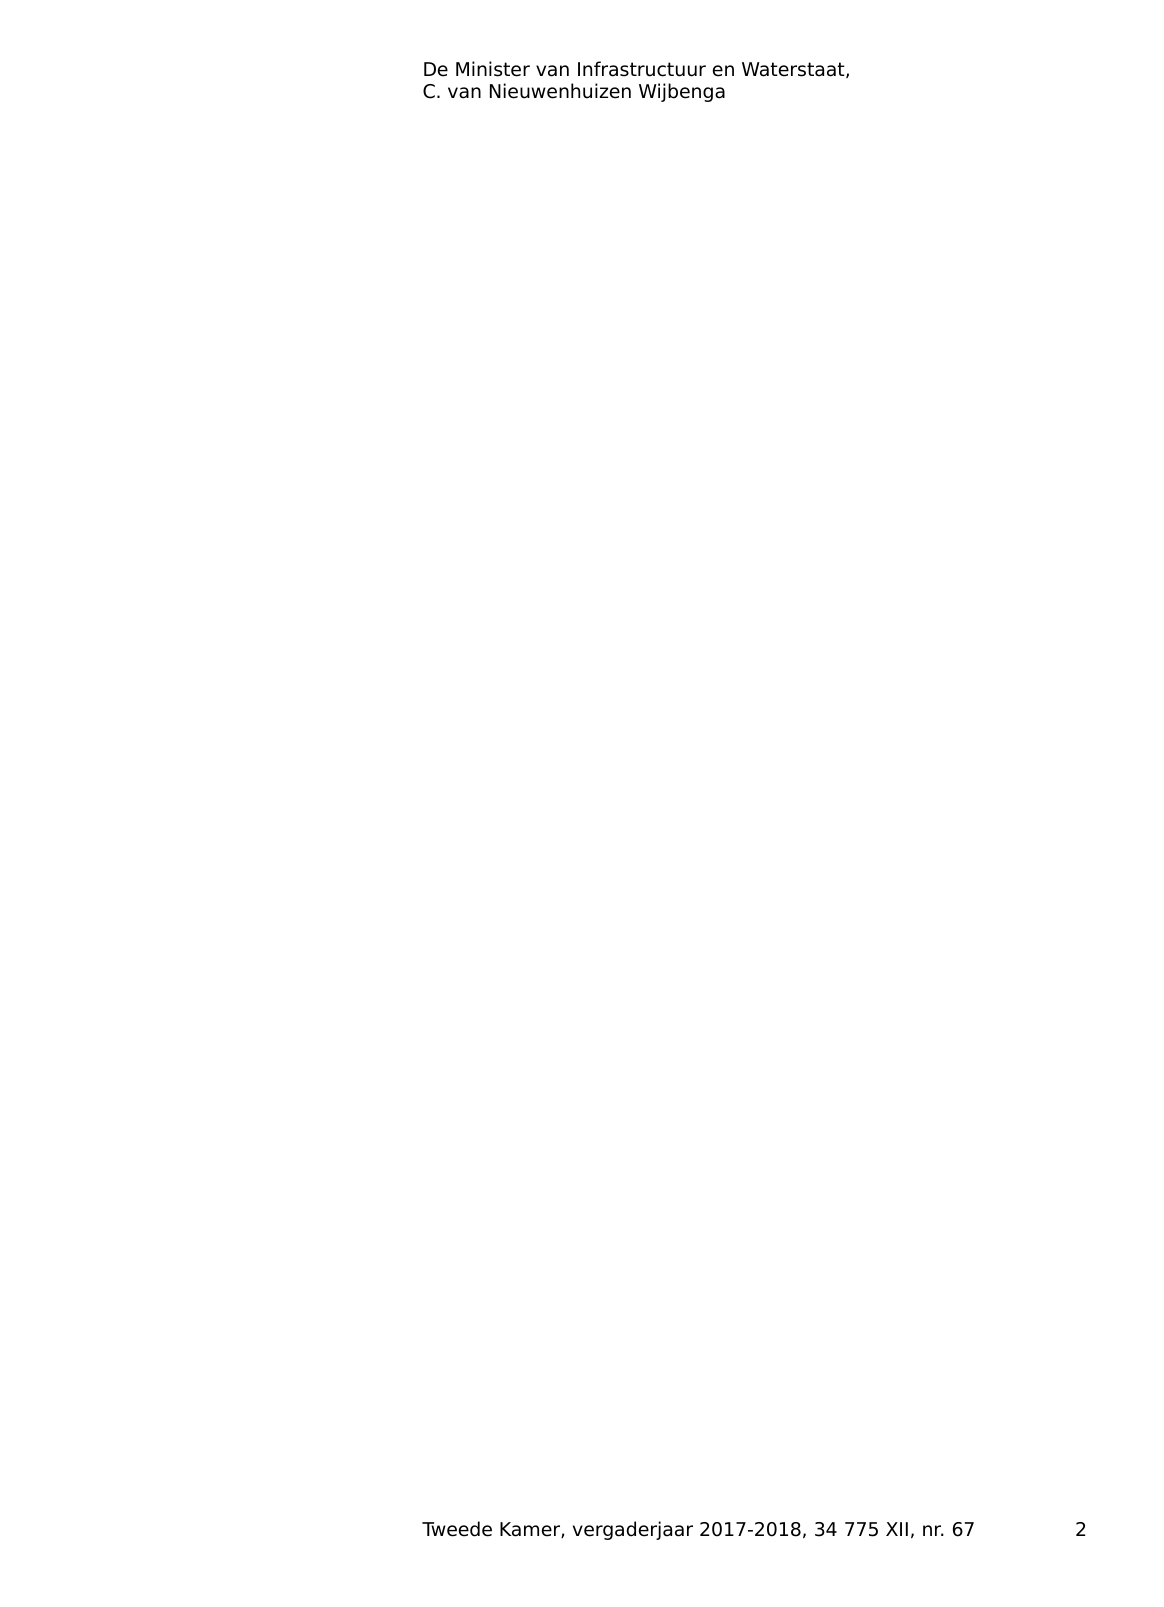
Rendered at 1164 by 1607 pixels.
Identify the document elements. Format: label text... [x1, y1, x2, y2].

text De Minister van Infrastructuur en Waterstaat, C. van Nieuwenhuizen Wijbenga [422, 59, 1087, 103]
